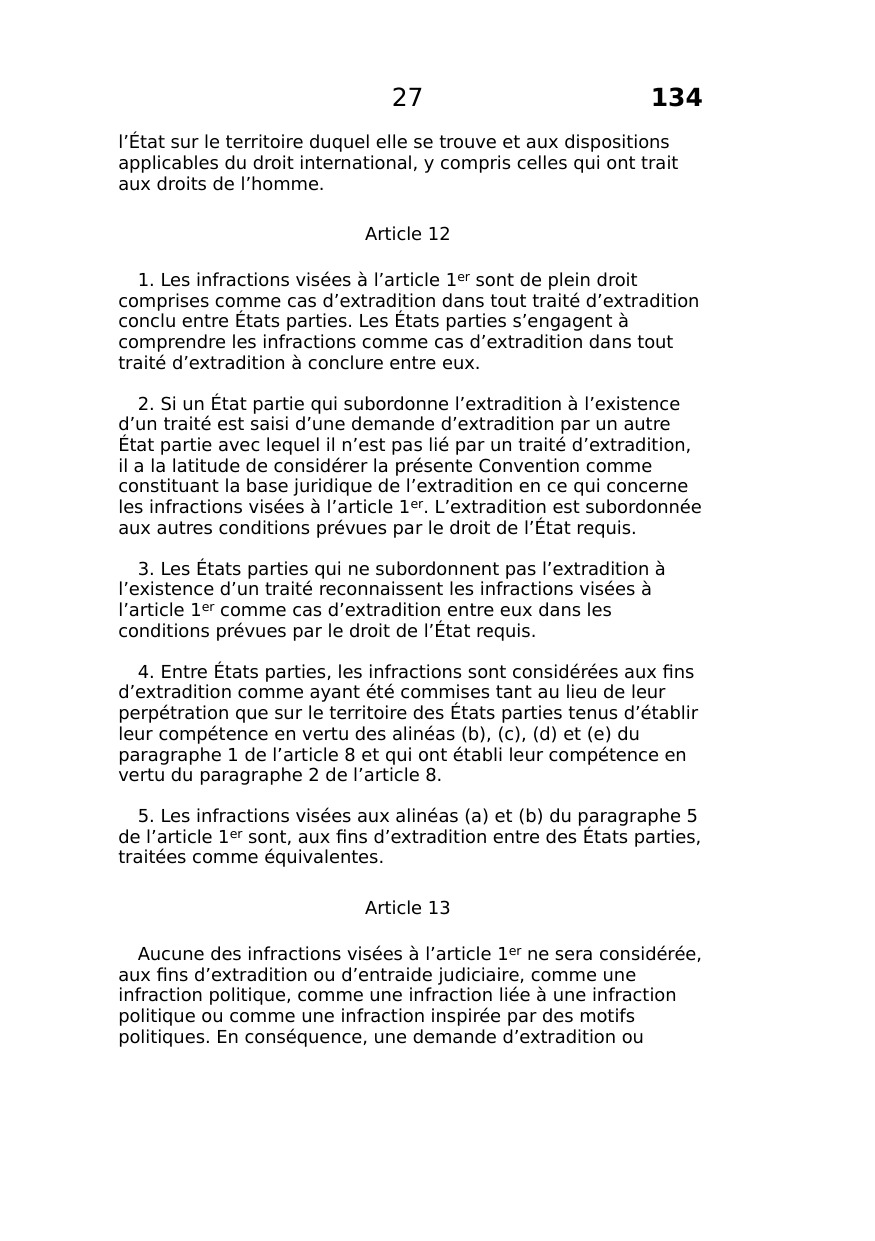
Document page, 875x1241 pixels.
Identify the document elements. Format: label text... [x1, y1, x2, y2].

text 4. Entre États parties, les infractions sont considérées aux fins d’extradition comme ayant été commises tant au lieu de leur perpétration que sur le territoire des États parties tenus d’établir leur compétence en vertu des alinéas (b), (c), (d) et (e) du paragraphe 1 de l’article 8 et qui ont établi leur compétence en vertu du paragraphe 2 de l’article 8. [118, 661, 703, 786]
text 2. Si un État partie qui subordonne l’extradition à l’existence d’un traité est saisi d’une demande d’extradition par un autre État partie avec lequel il n’est pas lié par un traité d’extradition, il a la latitude de considérer la présente Convention comme constituant la base juridique de l’extradition en ce qui concerne les infractions visées à l’article 1er. L’extradition est subordonnée aux autres conditions prévues par le droit de l’État requis. [118, 393, 703, 538]
text l’État sur le territoire duquel elle se trouve et aux dispositions applicables du droit international, y compris celles qui ont trait aux droits de l’homme. [118, 132, 703, 194]
text 1. Les infractions visées à l’article 1er sont de plein droit comprises comme cas d’extradition dans tout traité d’extradition conclu entre États parties. Les États parties s’engagent à comprendre les infractions comme cas d’extradition dans tout traité d’extradition à conclure entre eux. [118, 270, 703, 373]
text Aucune des infractions visées à l’article 1er ne sera considérée, aux fins d’extradition ou d’entraide judiciaire, comme une infraction politique, comme une infraction liée à une infraction politique ou comme une infraction inspirée par des motifs politiques. En conséquence, une demande d’extradition ou [118, 944, 703, 1047]
subtitle Article 12 [118, 224, 703, 245]
text 3. Les États parties qui ne subordonnent pas l’extradition à l’existence d’un traité reconnaissent les infractions visées à l’article 1er comme cas d’extradition entre eux dans les conditions prévues par le droit de l’État requis. [118, 558, 703, 641]
subtitle Article 13 [118, 898, 703, 919]
text 5. Les infractions visées aux alinéas (a) et (b) du paragraphe 5 de l’article 1er sont, aux fins d’extradition entre des États parties, traitées comme équivalentes. [118, 806, 703, 868]
